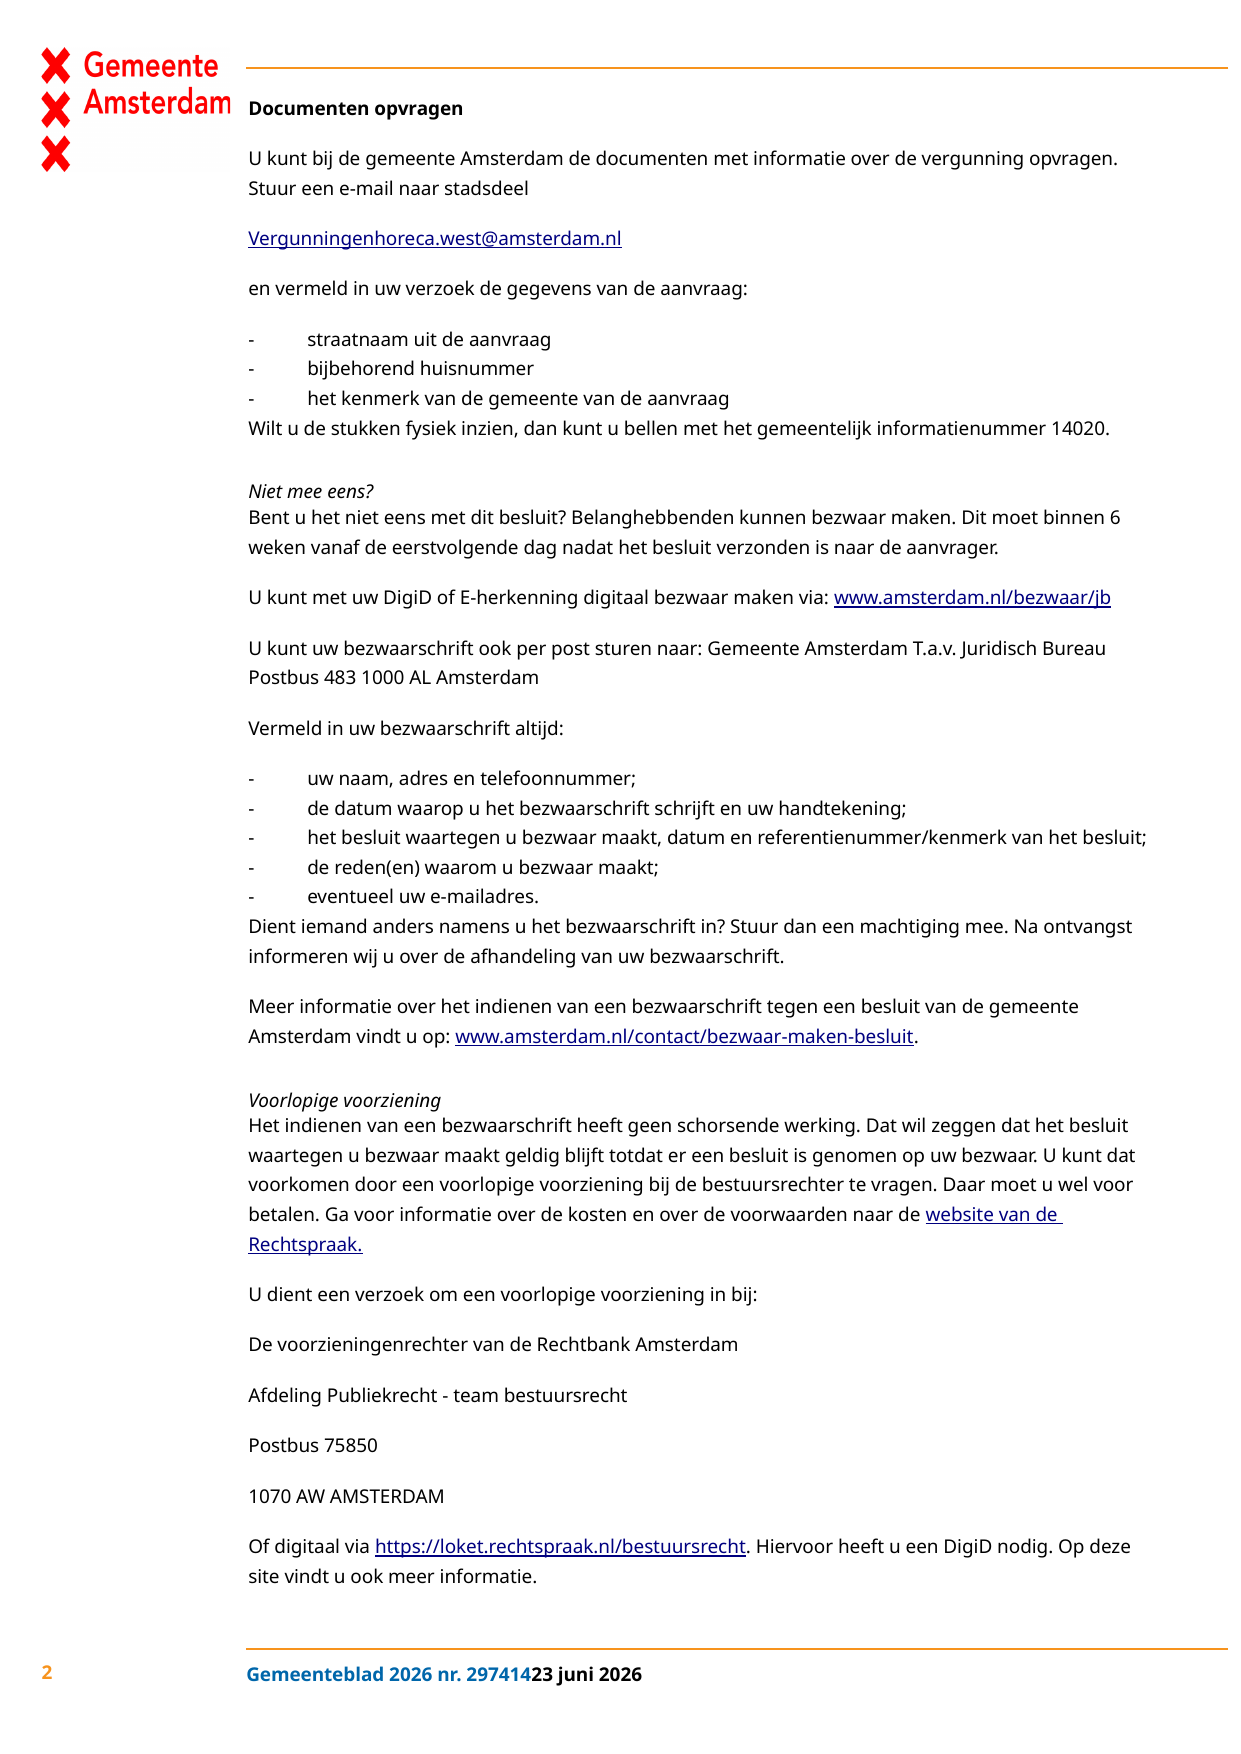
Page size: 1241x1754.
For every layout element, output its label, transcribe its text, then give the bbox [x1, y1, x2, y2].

text 1070 AW AMSTERDAM [248, 1483, 1152, 1509]
text Of digitaal via https://loket.rechtspraak.nl/bestuursrecht. Hiervoor heeft u een DigiD nodig. Op deze site vindt u ook meer informatie. [248, 1533, 1152, 1589]
picture [41, 47, 231, 172]
text U kunt bij de gemeente Amsterdam de documenten met informatie over de vergunning opvragen. Stuur een e-mail naar stadsdeel [248, 145, 1152, 201]
text Vermeld in uw bezwaarschrift altijd: [248, 715, 1152, 741]
text Voorlopige voorziening [248, 1087, 1152, 1112]
list eventueel uw e-mailadres. [248, 884, 1152, 909]
list het besluit waartegen u bezwaar maakt, datum en referentienummer/kenmerk van het besluit; [248, 824, 1152, 850]
list bijbehorend huisnummer [248, 356, 1152, 381]
list het kenmerk van de gemeente van de aanvraag [248, 385, 1152, 411]
text Wilt u de stukken fysiek inzien, dan kunt u bellen met het gemeentelijk informatienummer 14020. [248, 415, 1152, 441]
text Het indienen van een bezwaarschrift heeft geen schorsende werking. Dat wil zeggen dat het besluit waartegen u bezwaar maakt geldig blijft totdat er een besluit is genomen op uw bezwaar. U kunt dat voorkomen door een voorlopige voorziening bij de bestuursrechter te vragen. Daar moet u wel voor betalen. Ga voor informatie over de kosten en over de voorwaarden naar de website van de Rechtspraak. [248, 1112, 1152, 1257]
list de reden(en) waarom u bezwaar maakt; [248, 854, 1152, 880]
text Bent u het niet eens met dit besluit? Belanghebbenden kunnen bezwaar maken. Dit moet binnen 6 weken vanaf de eerstvolgende dag nadat het besluit verzonden is naar de aanvrager. [248, 504, 1152, 560]
text Niet mee eens? [248, 479, 1152, 504]
text U dient een verzoek om een voorlopige voorziening in bij: [248, 1281, 1152, 1307]
text Vergunningenhoreca.west@amsterdam.nl [248, 225, 1152, 251]
text en vermeld in uw verzoek de gegevens van de aanvraag: [248, 276, 1152, 301]
text De voorzieningenrechter van de Rechtbank Amsterdam [248, 1332, 1152, 1357]
list straatnaam uit de aanvraag [248, 326, 1152, 352]
text Documenten opvragen [248, 95, 1152, 121]
list de datum waarop u het bezwaarschrift schrijft en uw handtekening; [248, 795, 1152, 821]
text U kunt uw bezwaarschrift ook per post sturen naar: Gemeente Amsterdam T.a.v. Juridisch Bureau Postbus 483 1000 AL Amsterdam [248, 635, 1152, 690]
text Dient iemand anders namens u het bezwaarschrift in? Stuur dan een machtiging mee. Na ontvangst informeren wij u over de afhandeling van uw bezwaarschrift. [248, 913, 1152, 968]
text U kunt met uw DigiD of E-herkenning digitaal bezwaar maken via: www.amsterdam.nl/bezwaar/jb [248, 584, 1152, 610]
text Afdeling Publiekrecht - team bestuursrecht [248, 1382, 1152, 1408]
list uw naam, adres en telefoonnummer; [248, 765, 1152, 791]
text Meer informatie over het indienen van een bezwaarschrift tegen een besluit van de gemeente Amsterdam vindt u op: www.amsterdam.nl/contact/bezwaar-maken-besluit. [248, 993, 1152, 1048]
text Postbus 75850 [248, 1432, 1152, 1458]
